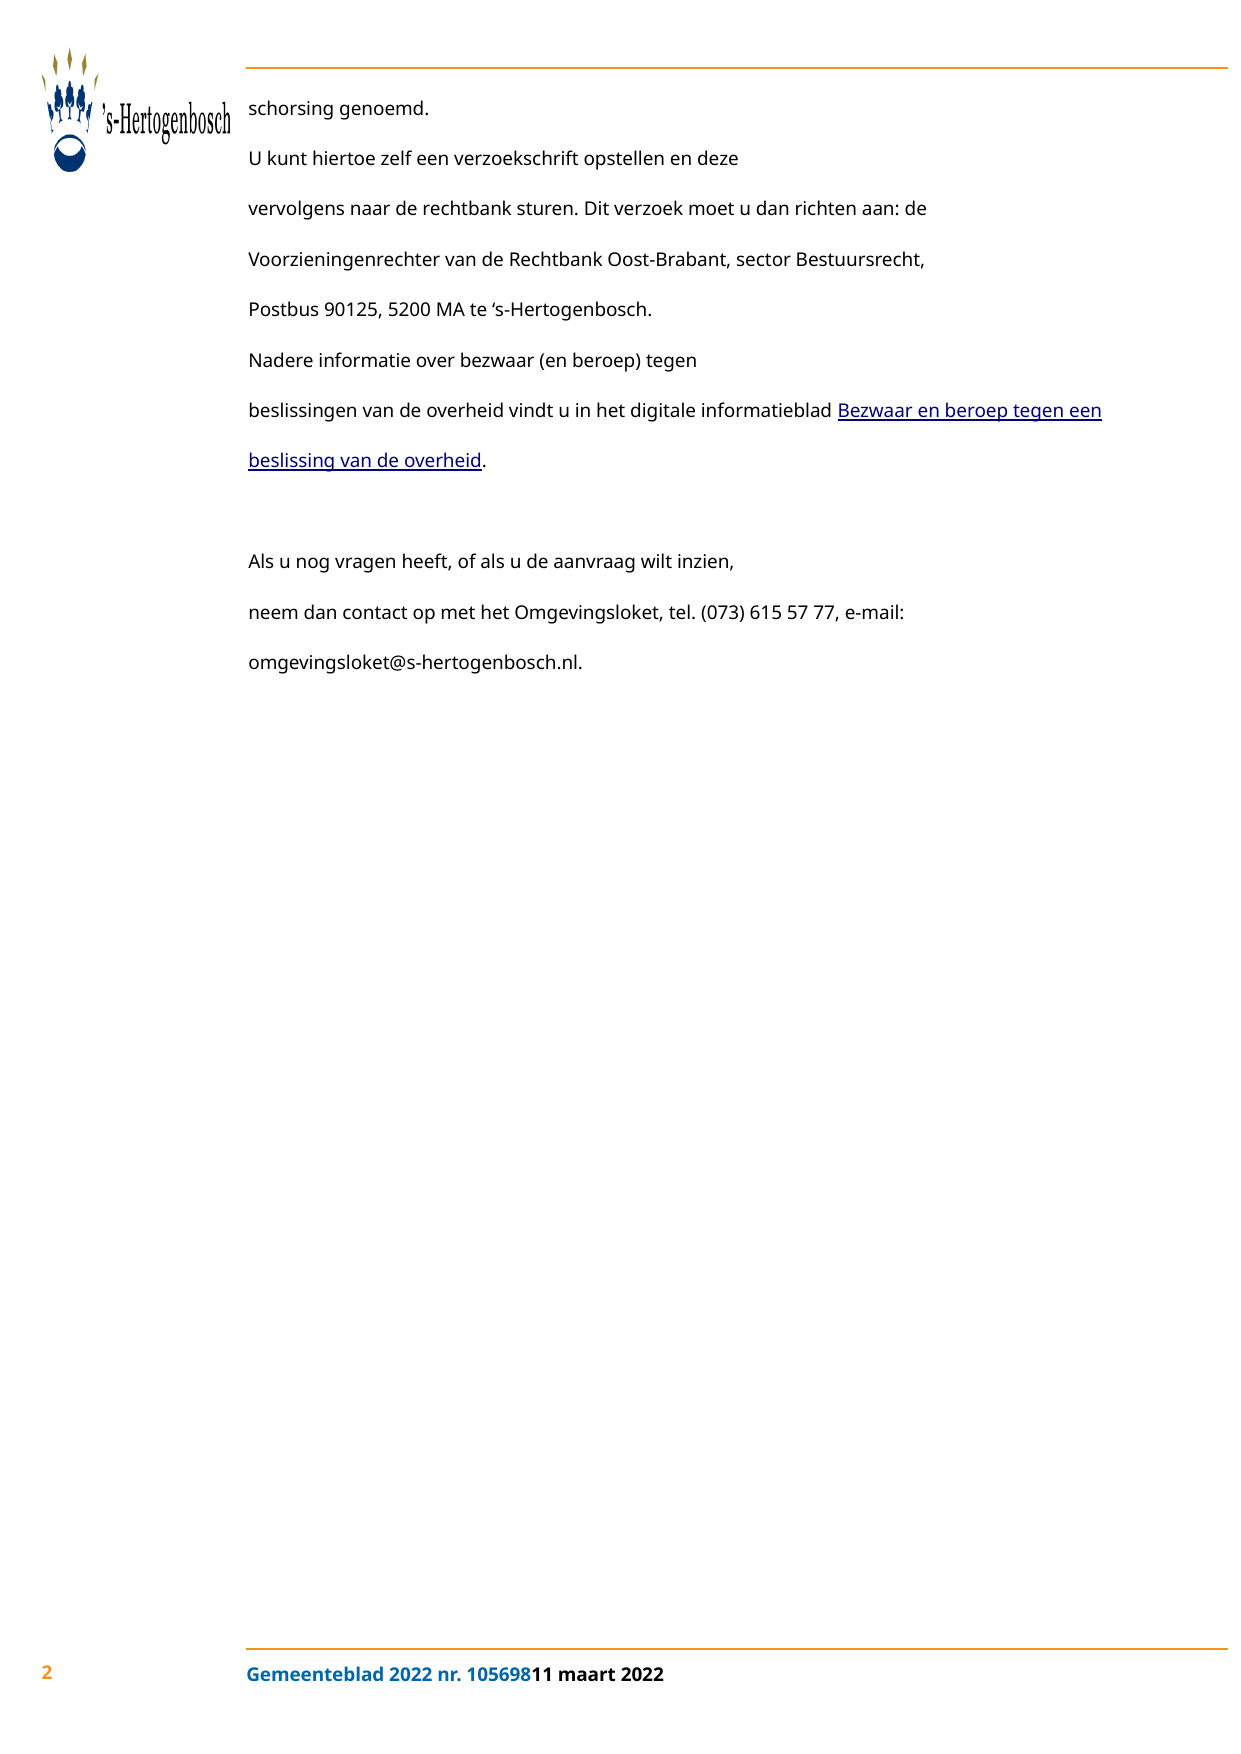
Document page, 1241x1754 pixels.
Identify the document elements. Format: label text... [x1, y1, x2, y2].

text schorsing genoemd. [248, 95, 1152, 121]
text Als u nog vragen heeft, of als u de aanvraag wilt inzien, [248, 548, 1152, 574]
text Voorzieningenrechter van de Rechtbank Oost-Brabant, sector Bestuursrecht, [248, 246, 1152, 272]
text Nadere informatie over bezwaar (en beroep) tegen [248, 347, 1152, 373]
text vervolgens naar de rechtbank sturen. Dit verzoek moet u dan richten aan: de [248, 196, 1152, 221]
text beslissingen van de overheid vindt u in het digitale informatieblad Bezwaar en beroep tegen een [248, 397, 1152, 423]
text omgevingsloket@s-hertogenbosch.nl. [248, 649, 1152, 675]
text Postbus 90125, 5200 MA te ‘s-Hertogenbosch. [248, 296, 1152, 322]
text U kunt hiertoe zelf een verzoekschrift opstellen en deze [248, 145, 1152, 171]
picture [41, 47, 231, 172]
text neem dan contact op met het Omgevingsloket, tel. (073) 615 57 77, e-mail: [248, 599, 1152, 625]
text beslissing van de overheid. [248, 448, 1152, 473]
